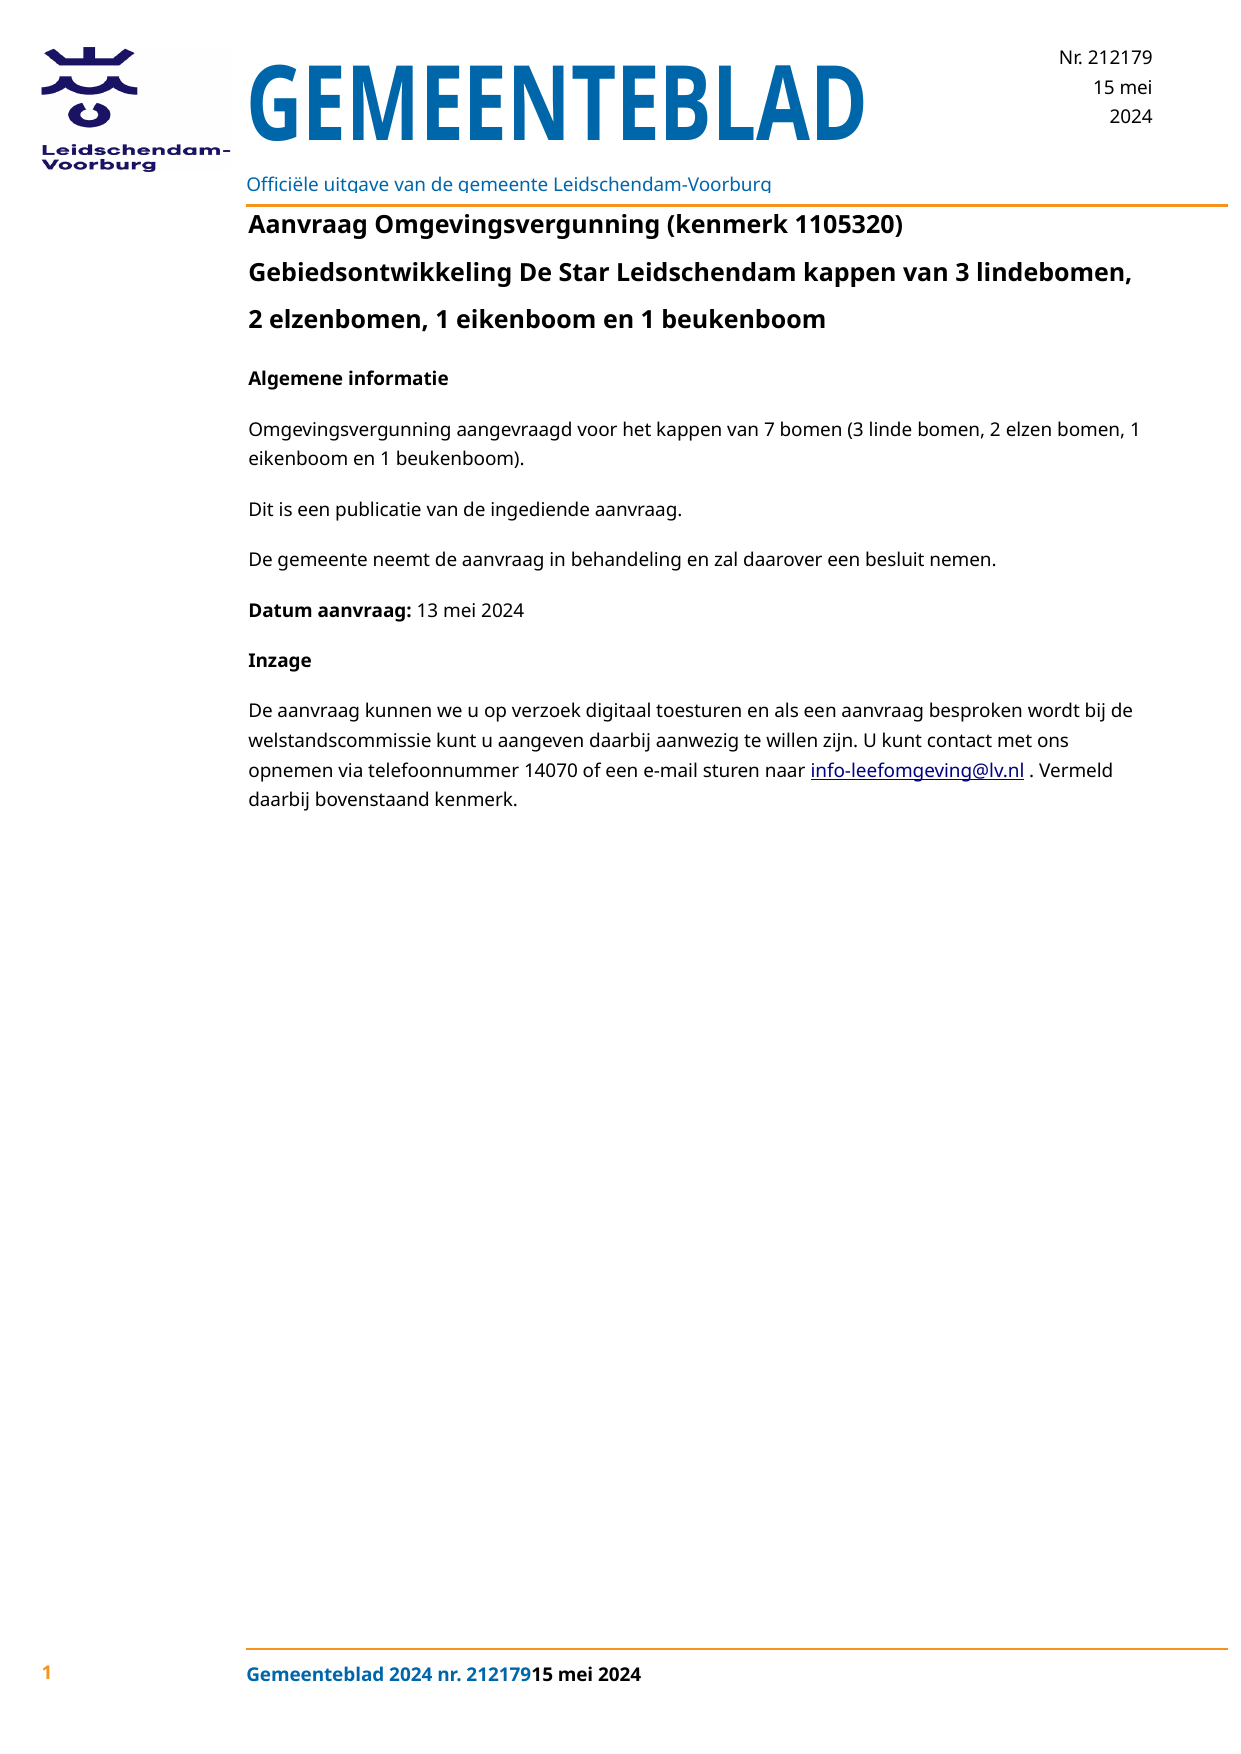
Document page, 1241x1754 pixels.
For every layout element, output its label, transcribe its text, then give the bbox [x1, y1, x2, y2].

text Algemene informatie [248, 366, 1152, 391]
text De gemeente neemt de aanvraag in behandeling en zal daarover een besluit nemen. [248, 546, 1152, 572]
text De aanvraag kunnen we u op verzoek digitaal toesturen en als een aanvraag besproken wordt bij de welstandscommissie kunt u aangeven daarbij aanwezig te willen zijn. U kunt contact met ons opnemen via telefoonnummer 14070 of een e-mail sturen naar info-leefomgeving@lv.nl . Vermeld daarbij bovenstaand kenmerk. [248, 698, 1152, 812]
text Omgevingsvergunning aangevraagd voor het kappen van 7 bomen (3 linde bomen, 2 elzen bomen, 1 eikenboom en 1 beukenboom). [248, 416, 1152, 471]
text Inzage [248, 647, 1152, 673]
text Dit is een publicatie van de ingediende aanvraag. [248, 496, 1152, 522]
text Datum aanvraag: 13 mei 2024 [248, 597, 1152, 622]
picture [41, 47, 231, 172]
text Aanvraag Omgevingsvergunning (kenmerk 1105320) Gebiedsontwikkeling De Star Leidschendam kappen van 3 lindebomen, 2 elzenbomen, 1 eikenboom en 1 beukenboom [248, 207, 1152, 336]
